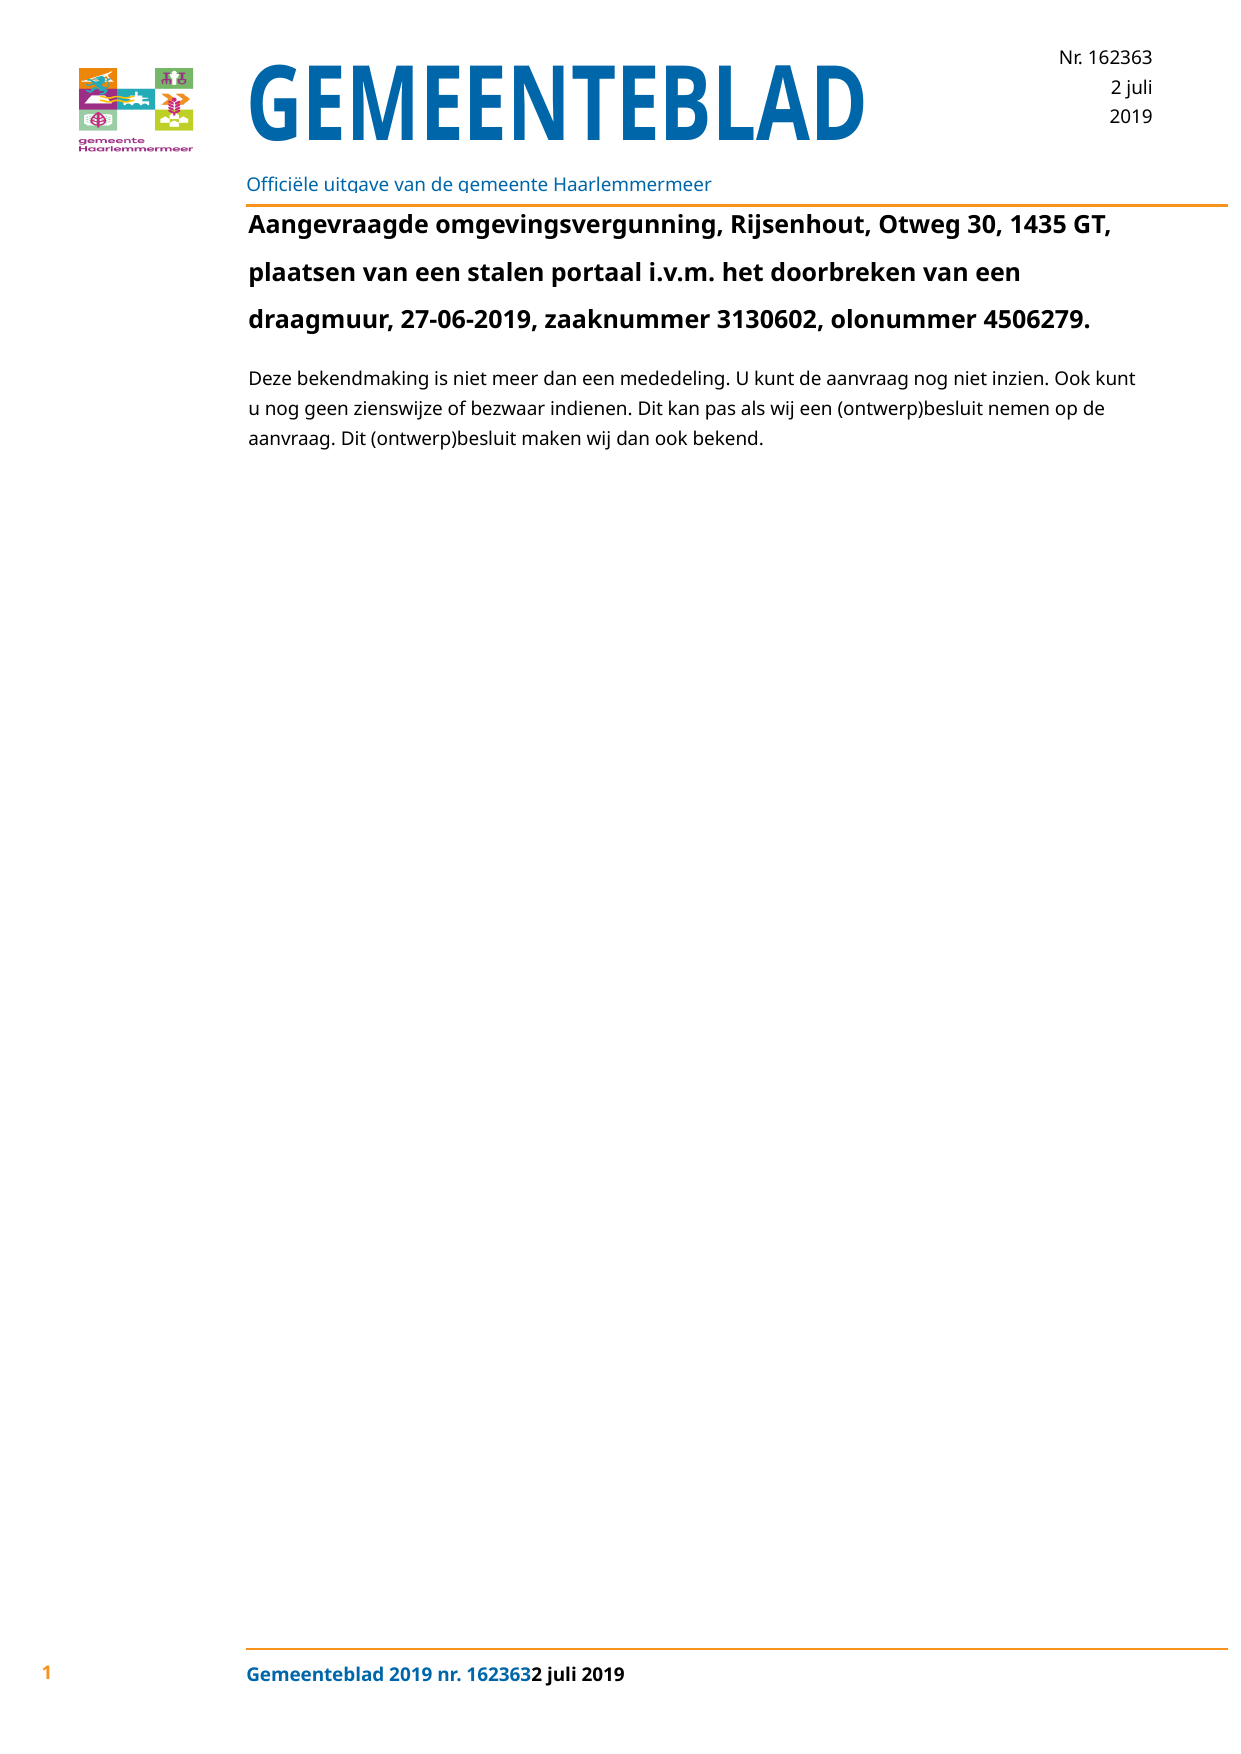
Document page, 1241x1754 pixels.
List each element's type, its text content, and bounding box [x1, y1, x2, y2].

text Aangevraagde omgevingsvergunning, Rijsenhout, Otweg 30, 1435 GT, plaatsen van een stalen portaal i.v.m. het doorbreken van een draagmuur, 27-06-2019, zaaknummer 3130602, olonummer 4506279. [248, 207, 1152, 336]
text Deze bekendmaking is niet meer dan een mededeling. U kunt de aanvraag nog niet inzien. Ook kunt u nog geen zienswijze of bezwaar indienen. Dit kan pas als wij een (ontwerp)besluit nemen op de aanvraag. Dit (ontwerp)besluit maken wij dan ook bekend. [248, 366, 1152, 450]
picture [41, 47, 231, 172]
